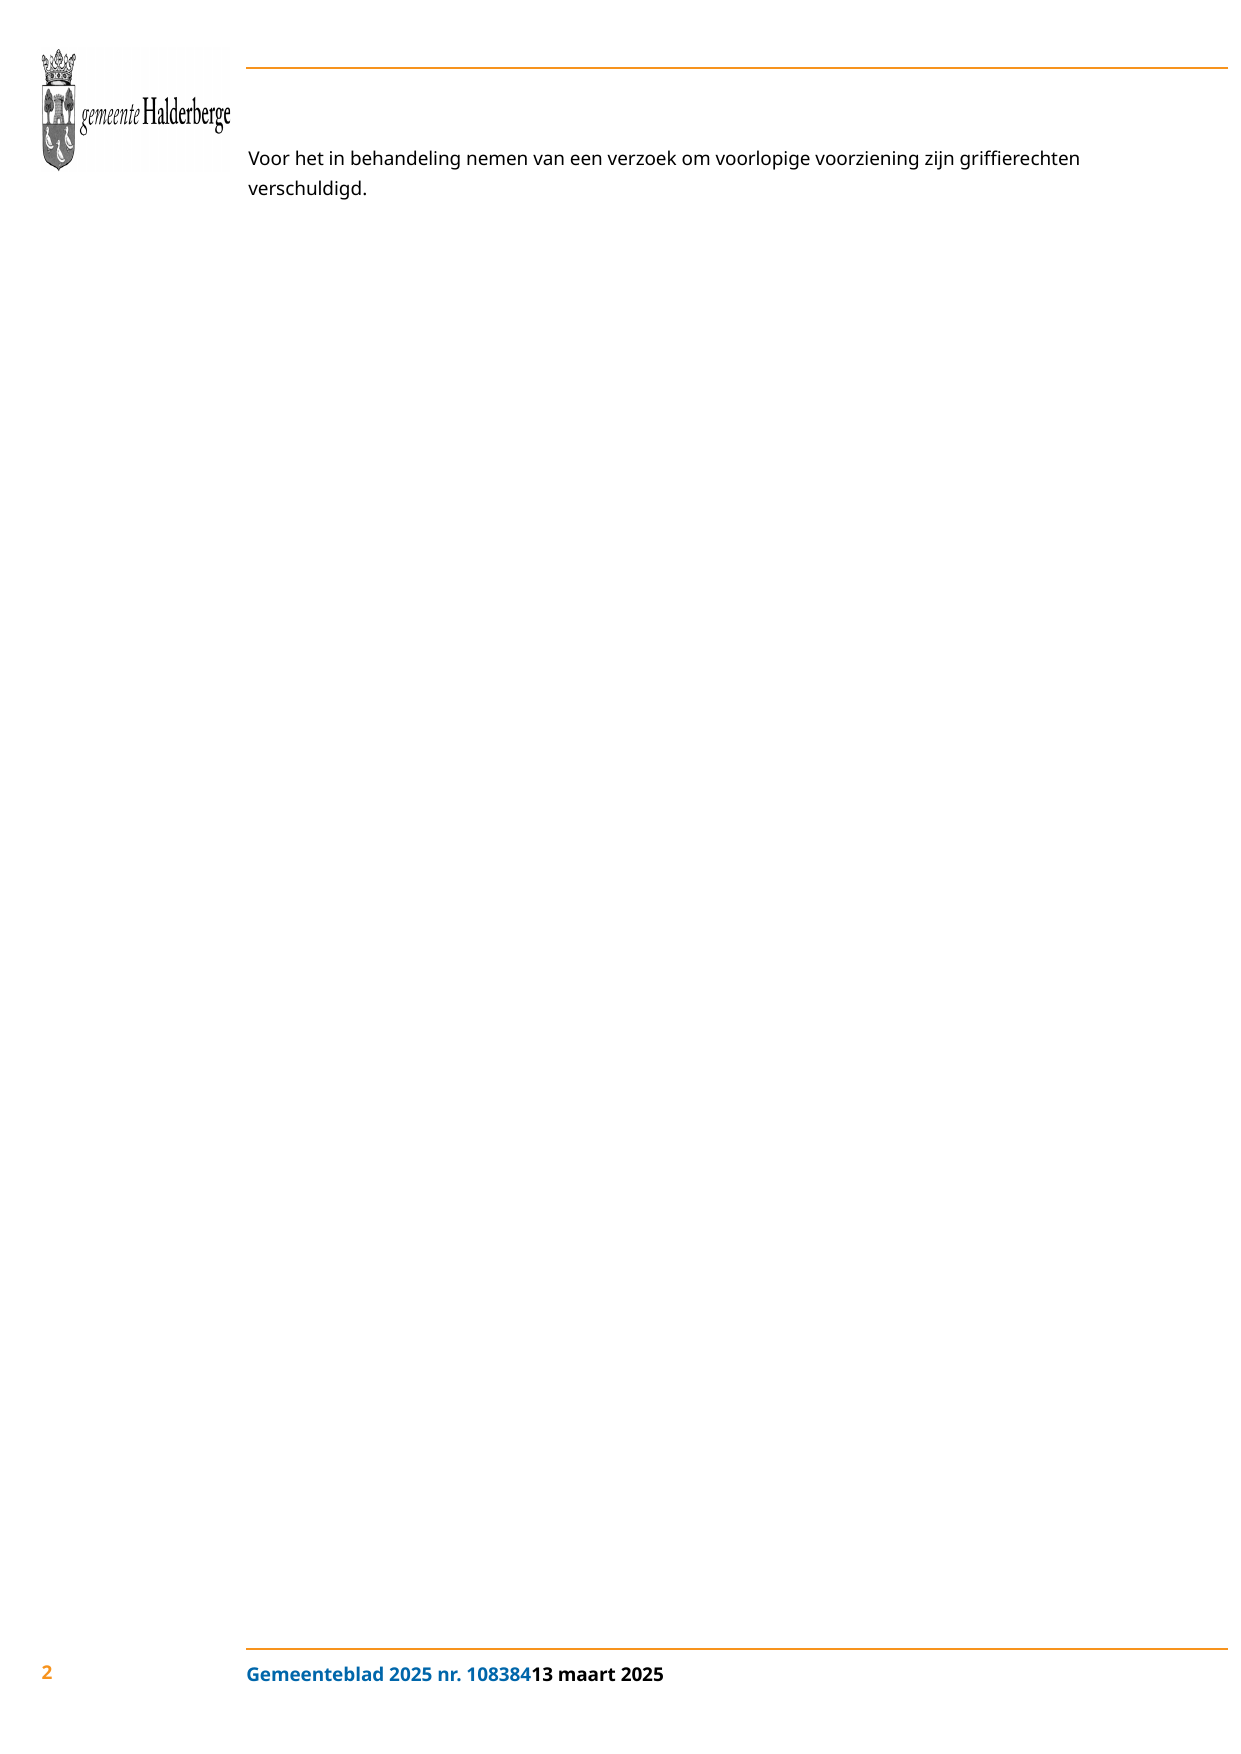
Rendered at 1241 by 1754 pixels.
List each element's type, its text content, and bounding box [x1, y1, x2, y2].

picture [41, 47, 231, 172]
text Voor het in behandeling nemen van een verzoek om voorlopige voorziening zijn griffierechten verschuldigd. [248, 145, 1152, 201]
